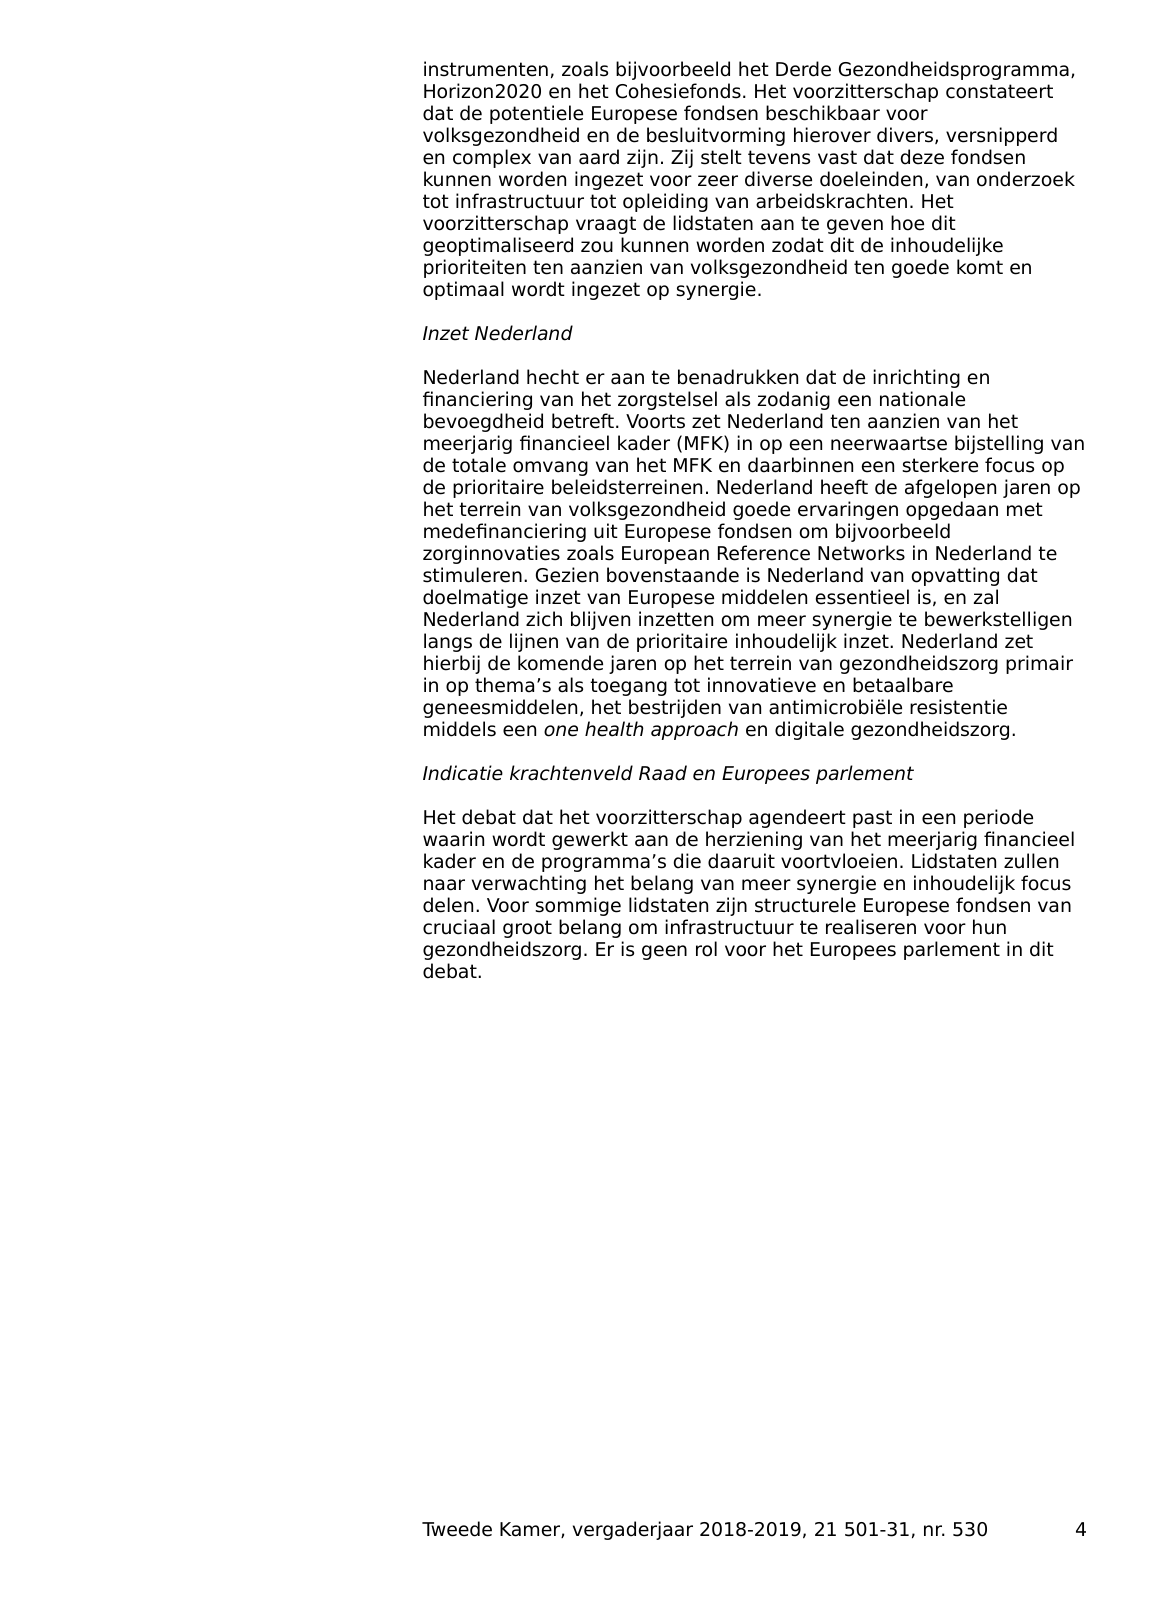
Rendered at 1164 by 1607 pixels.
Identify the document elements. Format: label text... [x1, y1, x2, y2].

text Nederland hecht er aan te benadrukken dat de inrichting en financiering van het zorgstelsel als zodanig een nationale bevoegdheid betreft. Voorts zet Nederland ten aanzien van het meerjarig financieel kader (MFK) in op een neerwaartse bijstelling van de totale omvang van het MFK en daarbinnen een sterkere focus op de prioritaire beleidsterreinen. Nederland heeft de afgelopen jaren op het terrein van volksgezondheid goede ervaringen opgedaan met medefinanciering uit Europese fondsen om bijvoorbeeld zorginnovaties zoals European Reference Networks in Nederland te stimuleren. Gezien bovenstaande is Nederland van opvatting dat doelmatige inzet van Europese middelen essentieel is, en zal Nederland zich blijven inzetten om meer synergie te bewerkstelligen langs de lijnen van de prioritaire inhoudelijk inzet. Nederland zet hierbij de komende jaren op het terrein van gezondheidszorg primair in op thema’s als toegang tot innovatieve en betaalbare geneesmiddelen, het bestrijden van antimicrobiële resistentie middels een one health approach en digitale gezondheidszorg. [422, 367, 1087, 741]
text instrumenten, zoals bijvoorbeeld het Derde Gezondheidsprogramma, Horizon2020 en het Cohesiefonds. Het voorzitterschap constateert dat de potentiele Europese fondsen beschikbaar voor volksgezondheid en de besluitvorming hierover divers, versnipperd en complex van aard zijn. Zij stelt tevens vast dat deze fondsen kunnen worden ingezet voor zeer diverse doeleinden, van onderzoek tot infrastructuur tot opleiding van arbeidskrachten. Het voorzitterschap vraagt de lidstaten aan te geven hoe dit geoptimaliseerd zou kunnen worden zodat dit de inhoudelijke prioriteiten ten aanzien van volksgezondheid ten goede komt en optimaal wordt ingezet op synergie. [422, 59, 1087, 301]
subtitle Inzet Nederland [422, 323, 1087, 345]
text Het debat dat het voorzitterschap agendeert past in een periode waarin wordt gewerkt aan de herziening van het meerjarig financieel kader en de programma’s die daaruit voortvloeien. Lidstaten zullen naar verwachting het belang van meer synergie en inhoudelijk focus delen. Voor sommige lidstaten zijn structurele Europese fondsen van cruciaal groot belang om infrastructuur te realiseren voor hun gezondheidszorg. Er is geen rol voor het Europees parlement in dit debat. [422, 807, 1087, 983]
subtitle Indicatie krachtenveld Raad en Europees parlement [422, 763, 1087, 785]
